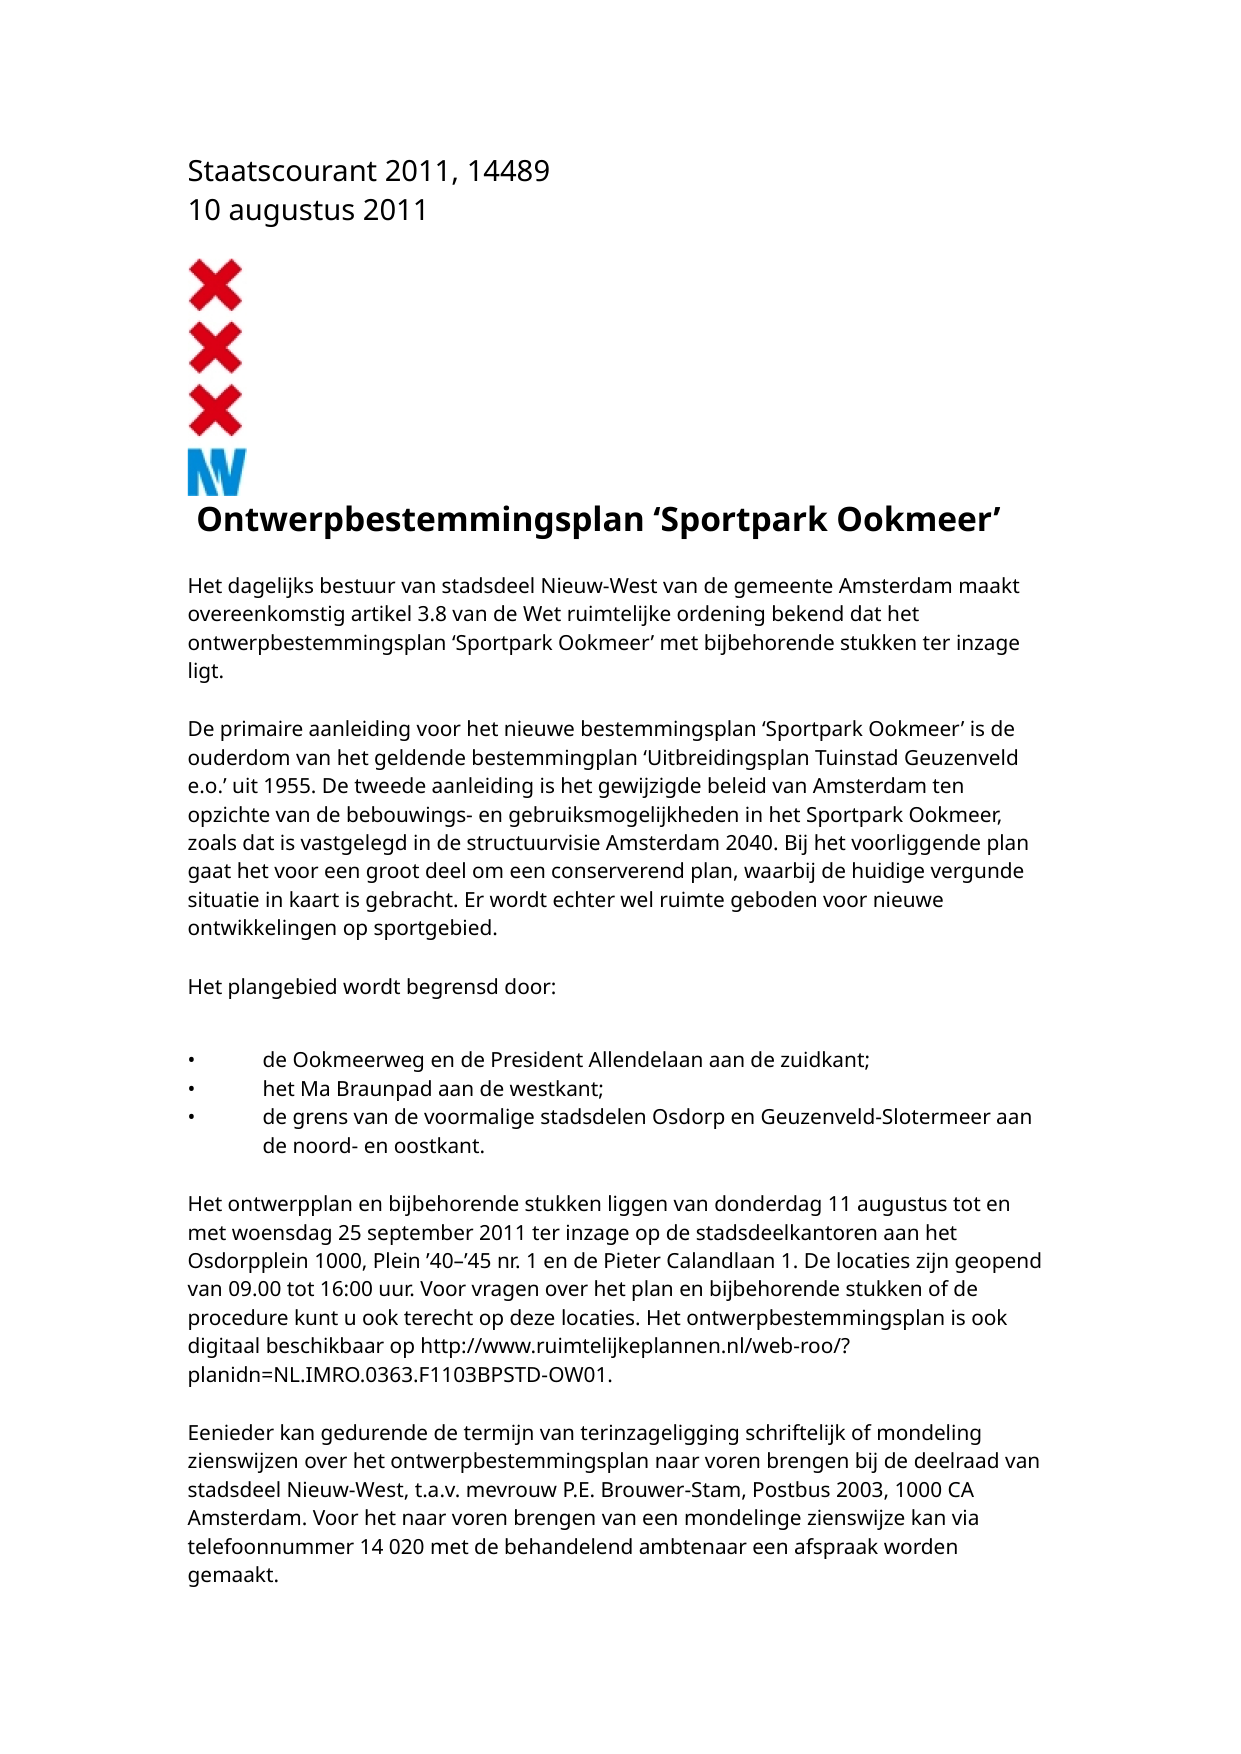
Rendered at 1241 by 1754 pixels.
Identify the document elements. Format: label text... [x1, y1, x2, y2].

picture [187, 258, 247, 496]
text Het plangebied wordt begrensd door: [187, 972, 1053, 1000]
text Eenieder kan gedurende de termijn van terinzageligging schriftelijk of mondeling zienswijzen over het ontwerpbestemmingsplan naar voren brengen bij de deelraad van stadsdeel Nieuw-West, t.a.v. mevrouw P.E. Brouwer-Stam, Postbus 2003, 1000 CA Amsterdam. Voor het naar voren brengen van een mondelinge zienswijze kan via telefoonnummer 14 020 met de behandelend ambtenaar een afspraak worden gemaakt. [187, 1418, 1053, 1589]
subtitle Ontwerpbestemmingsplan ‘Sportpark Ookmeer’ [187, 271, 1053, 541]
text De primaire aanleiding voor het nieuwe bestemmingsplan ‘Sportpark Ookmeer’ is de ouderdom van het geldende bestemmingplan ‘Uitbreidingsplan Tuinstad Geuzenveld e.o.’ uit 1955. De tweede aanleiding is het gewijzigde beleid van Amsterdam ten opzichte van de bebouwings- en gebruiksmogelijkheden in het Sportpark Ookmeer, zoals dat is vastgelegd in de structuurvisie Amsterdam 2040. Bij het voorliggende plan gaat het voor een groot deel om een conserverend plan, waarbij de huidige vergunde situatie in kaart is gebracht. Er wordt echter wel ruimte geboden voor nieuwe ontwikkelingen op sportgebied. [187, 714, 1053, 942]
list het Ma Braunpad aan de westkant; [187, 1074, 1053, 1102]
text 10 augustus 2011 [187, 190, 1053, 229]
text Het dagelijks bestuur van stadsdeel Nieuw-West van de gemeente Amsterdam maakt overeenkomstig artikel 3.8 van de Wet ruimtelijke ordening bekend dat het ontwerpbestemmingsplan ‘Sportpark Ookmeer’ met bijbehorende stukken ter inzage ligt. [187, 571, 1053, 684]
text Het ontwerpplan en bijbehorende stukken liggen van donderdag 11 augustus tot en met woensdag 25 september 2011 ter inzage op de stadsdeelkantoren aan het Osdorpplein 1000, Plein ’40–’45 nr. 1 en de Pieter Calandlaan 1. De locaties zijn geopend van 09.00 tot 16:00 uur. Voor vragen over het plan en bijbehorende stukken of de procedure kunt u ook terecht op deze locaties. Het ontwerpbestemmingsplan is ook digitaal beschikbaar op http://www.ruimtelijkeplannen.nl/web-roo/?planidn=NL.IMRO.0363.F1103BPSTD-OW01. [187, 1189, 1053, 1388]
list de Ookmeerweg en de President Allendelaan aan de zuidkant; [187, 1045, 1053, 1074]
text Staatscourant 2011, 14489 [187, 150, 1053, 190]
list de grens van de voormalige stadsdelen Osdorp en Geuzenveld-Slotermeer aan de noord- en oostkant. [187, 1102, 1053, 1159]
